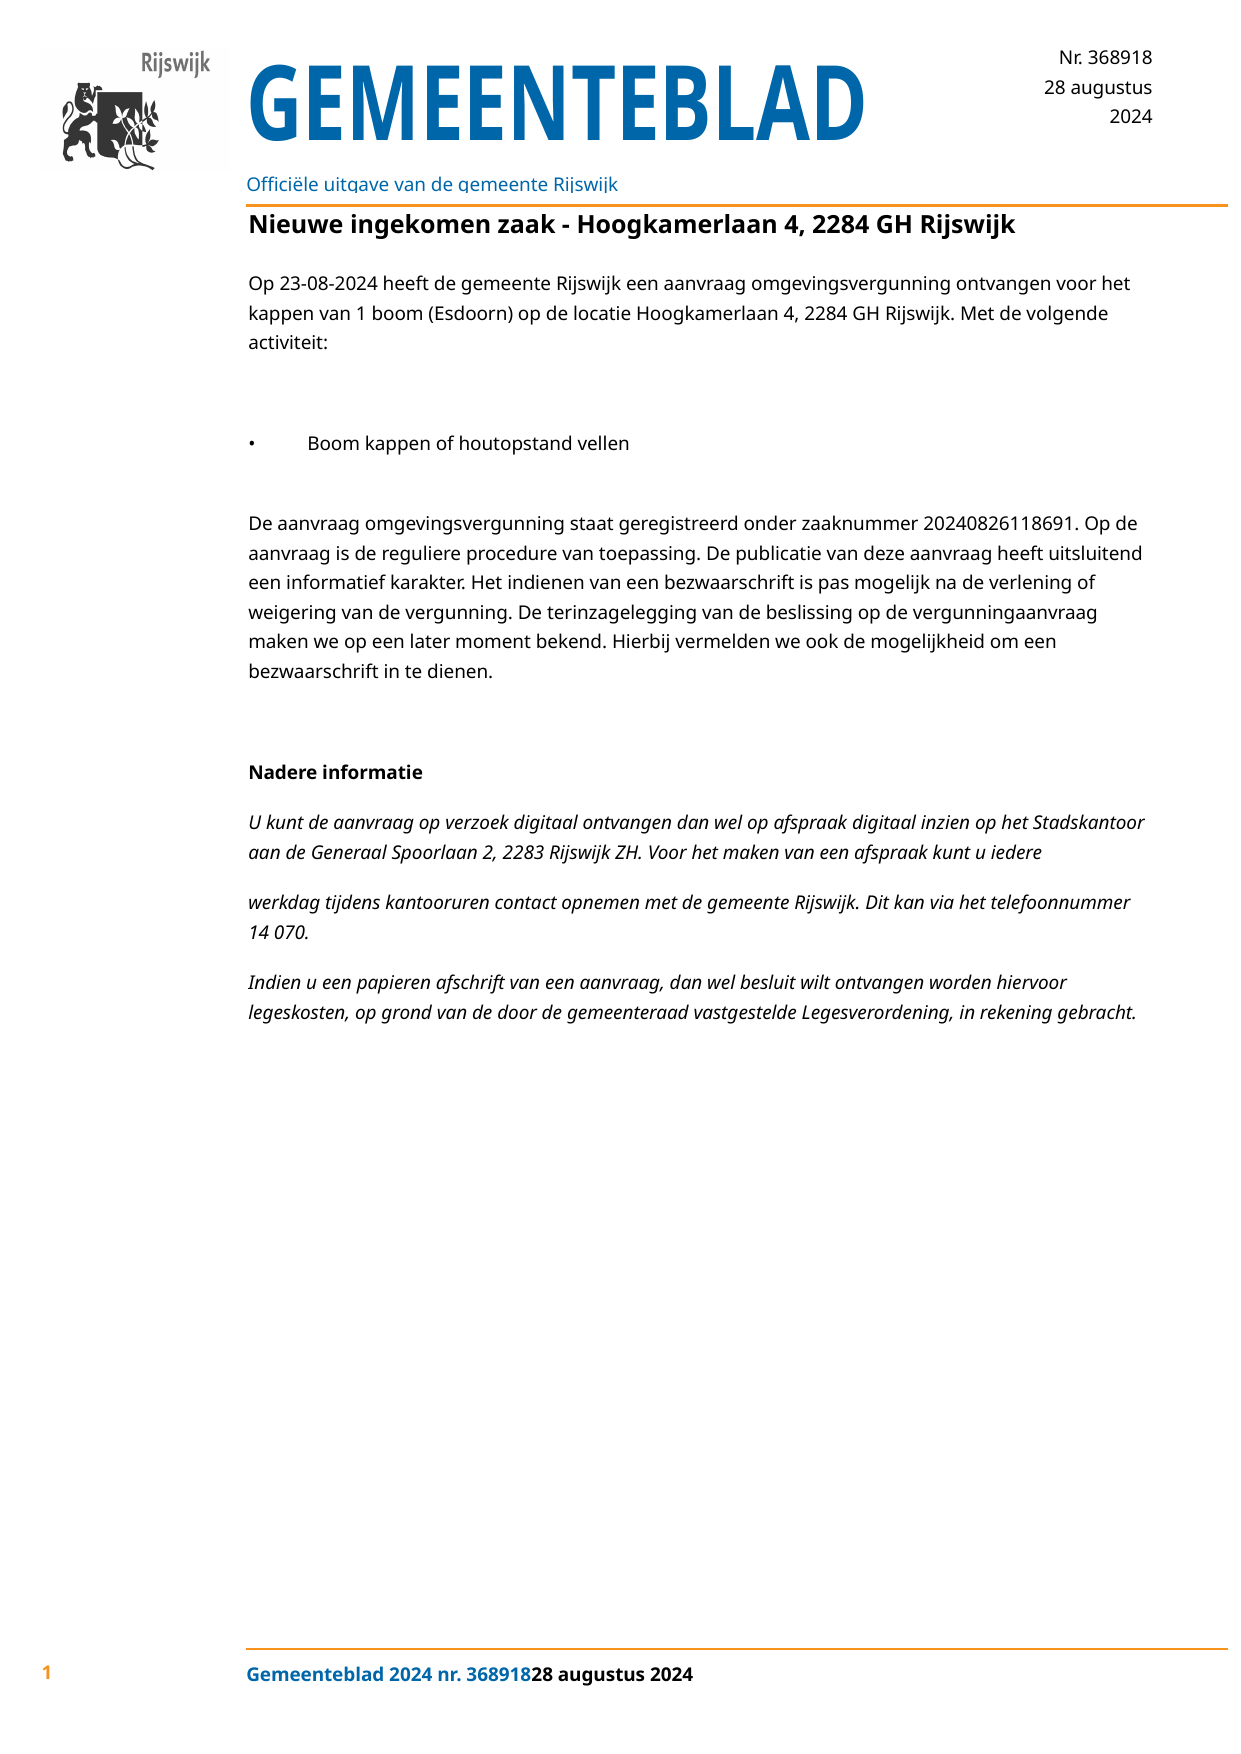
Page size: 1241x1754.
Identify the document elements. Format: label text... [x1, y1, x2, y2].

picture [41, 47, 231, 172]
list Boom kappen of houtopstand vellen [248, 430, 1152, 456]
text De aanvraag omgevingsvergunning staat geregistreerd onder zaaknummer 20240826118691. Op de aanvraag is de reguliere procedure van toepassing. De publicatie van deze aanvraag heeft uitsluitend een informatief karakter. Het indienen van een bezwaarschrift is pas mogelijk na de verlening of weigering van de vergunning. De terinzagelegging van de beslissing op de vergunningaanvraag maken we op een later moment bekend. Hierbij vermelden we ook de mogelijkheid om een bezwaarschrift in te dienen. [248, 510, 1152, 684]
text Nadere informatie [248, 759, 1152, 785]
text werkdag tijdens kantooruren contact opnemen met de gemeente Rijswijk. Dit kan via het telefoonnummer 14 070. [248, 889, 1152, 945]
text Indien u een papieren afschrift van een aanvraag, dan wel besluit wilt ontvangen worden hiervoor legeskosten, op grond van de door de gemeenteraad vastgestelde Legesverordening, in rekening gebracht. [248, 969, 1152, 1025]
text Nieuwe ingekomen zaak - Hoogkamerlaan 4, 2284 GH Rijswijk [248, 207, 1152, 241]
text Op 23-08-2024 heeft de gemeente Rijswijk een aanvraag omgevingsvergunning ontvangen voor het kappen van 1 boom (Esdoorn) op de locatie Hoogkamerlaan 4, 2284 GH Rijswijk. Met de volgende activiteit: [248, 270, 1152, 355]
text U kunt de aanvraag op verzoek digitaal ontvangen dan wel op afspraak digitaal inzien op het Stadskantoor aan de Generaal Spoorlaan 2, 2283 Rijswijk ZH. Voor het maken van een afspraak kunt u iedere [248, 809, 1152, 865]
